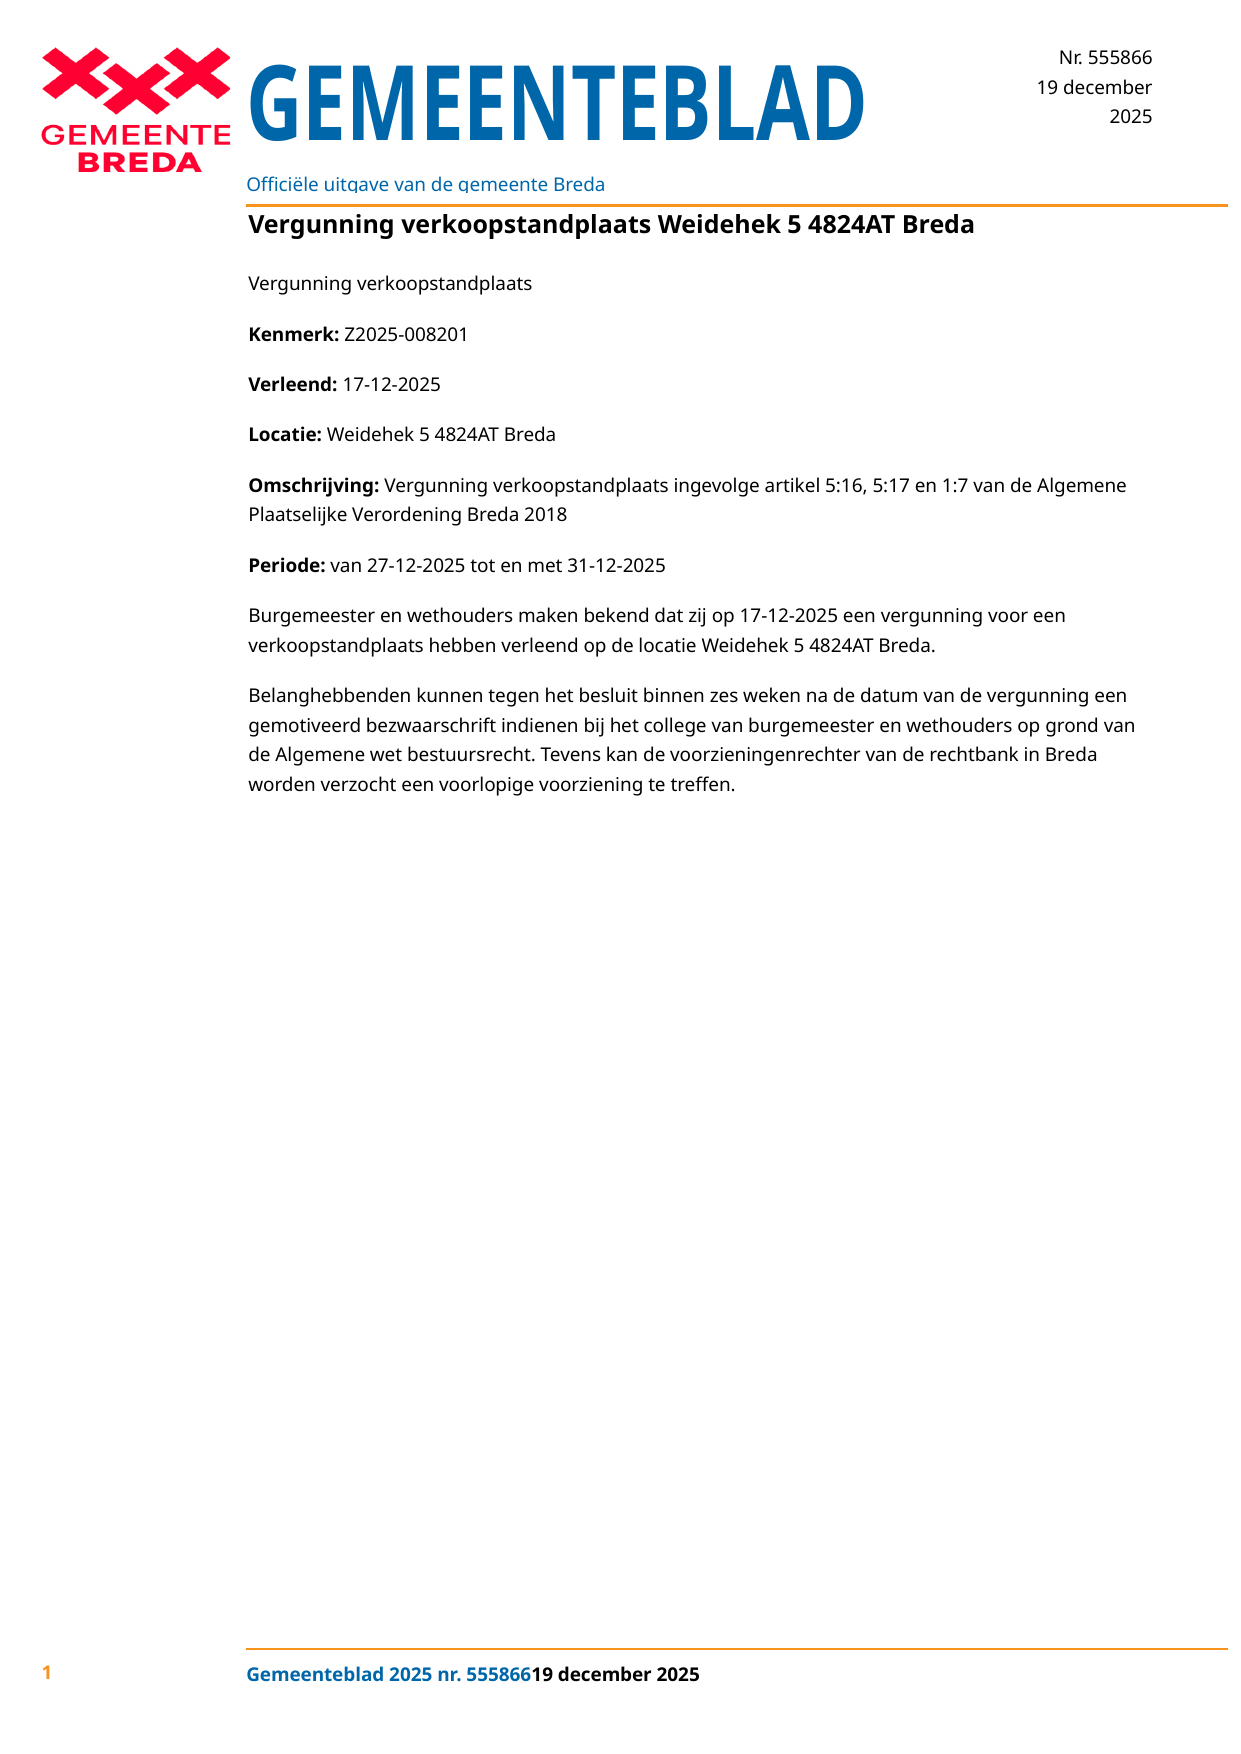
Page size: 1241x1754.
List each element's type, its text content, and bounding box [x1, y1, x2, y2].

text Burgemeester en wethouders maken bekend dat zij op 17-12-2025 een vergunning voor een verkoopstandplaats hebben verleend op de locatie Weidehek 5 4824AT Breda. [248, 602, 1152, 658]
text Belanghebbenden kunnen tegen het besluit binnen zes weken na de datum van de vergunning een gemotiveerd bezwaarschrift indienen bij het college van burgemeester en wethouders op grond van de Algemene wet bestuursrecht. Tevens kan de voorzieningenrechter van de rechtbank in Breda worden verzocht een voorlopige voorziening te treffen. [248, 682, 1152, 797]
picture [41, 47, 231, 172]
text Omschrijving: Vergunning verkoopstandplaats ingevolge artikel 5:16, 5:17 en 1:7 van de Algemene Plaatselijke Verordening Breda 2018 [248, 472, 1152, 527]
text Kenmerk: Z2025-008201 [248, 321, 1152, 346]
text Periode: van 27-12-2025 tot en met 31-12-2025 [248, 552, 1152, 578]
text Verleend: 17-12-2025 [248, 371, 1152, 397]
text Vergunning verkoopstandplaats Weidehek 5 4824AT Breda [248, 207, 1152, 241]
text Vergunning verkoopstandplaats [248, 270, 1152, 296]
text Locatie: Weidehek 5 4824AT Breda [248, 422, 1152, 447]
